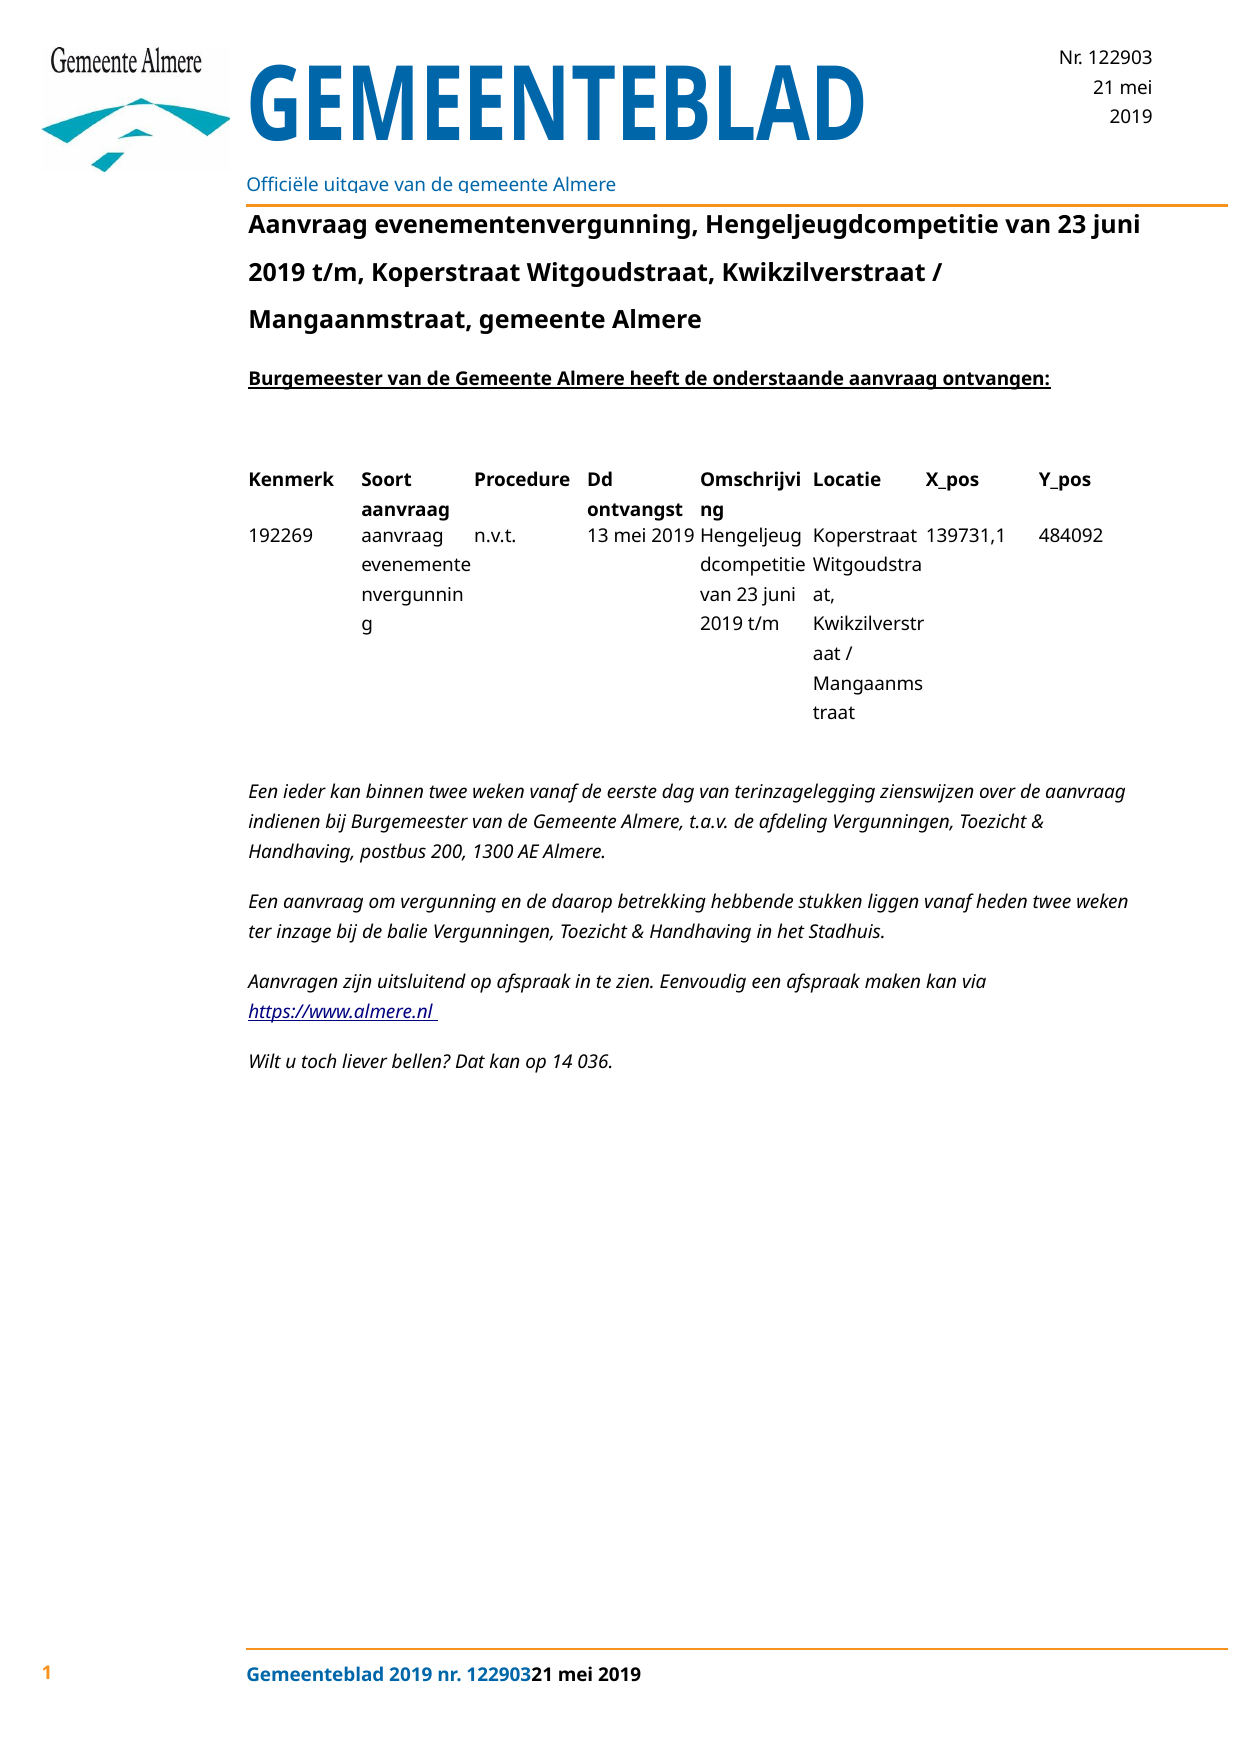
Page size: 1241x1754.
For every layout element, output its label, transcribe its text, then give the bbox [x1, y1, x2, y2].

text Een aanvraag om vergunning en de daarop betrekking hebbende stukken liggen vanaf heden twee weken ter inzage bij de balie Vergunningen, Toezicht & Handhaving in het Stadhuis. [248, 888, 1152, 943]
text Aanvraag evenementenvergunning, Hengeljeugdcompetitie van 23 juni 2019 t/m, Koperstraat Witgoudstraat, Kwikzilverstraat / Mangaanmstraat, gemeente Almere [248, 207, 1152, 336]
table_cell 192269 [248, 522, 361, 725]
table_cell 13 mei 2019 [587, 522, 700, 725]
table_header Y_pos [1039, 466, 1152, 522]
table_header Locatie [813, 466, 926, 522]
table_cell 139731,1 [926, 522, 1038, 725]
table_header X_pos [926, 466, 1038, 522]
table_cell 484092 [1039, 522, 1152, 725]
table_cell aanvraag evenementenvergunning [361, 522, 474, 725]
text Een ieder kan binnen twee weken vanaf de eerste dag van terinzagelegging zienswijzen over de aanvraag indienen bij Burgemeester van de Gemeente Almere, t.a.v. de afdeling Vergunningen, Toezicht & Handhaving, postbus 200, 1300 AE Almere. [248, 779, 1152, 863]
table_cell n.v.t. [474, 522, 587, 725]
table_header Dd ontvangst [587, 466, 700, 522]
table_header Kenmerk [248, 466, 361, 522]
table_cell Koperstraat Witgoudstraat, Kwikzilverstraat / Mangaanmstraat [813, 522, 926, 725]
picture [41, 47, 231, 172]
text Wilt u toch liever bellen? Dat kan op 14 036. [248, 1048, 1152, 1074]
table_cell Hengeljeugdcompetitie van 23 juni 2019 t/m [700, 522, 813, 725]
text Burgemeester van de Gemeente Almere heeft de onderstaande aanvraag ontvangen: [248, 366, 1152, 391]
text Aanvragen zijn uitsluitend op afspraak in te zien. Eenvoudig een afspraak maken kan via https://www.almere.nl [248, 968, 1152, 1023]
table_header Omschrijving [700, 466, 813, 522]
table_header Soort aanvraag [361, 466, 474, 522]
table_header Procedure [474, 466, 587, 522]
